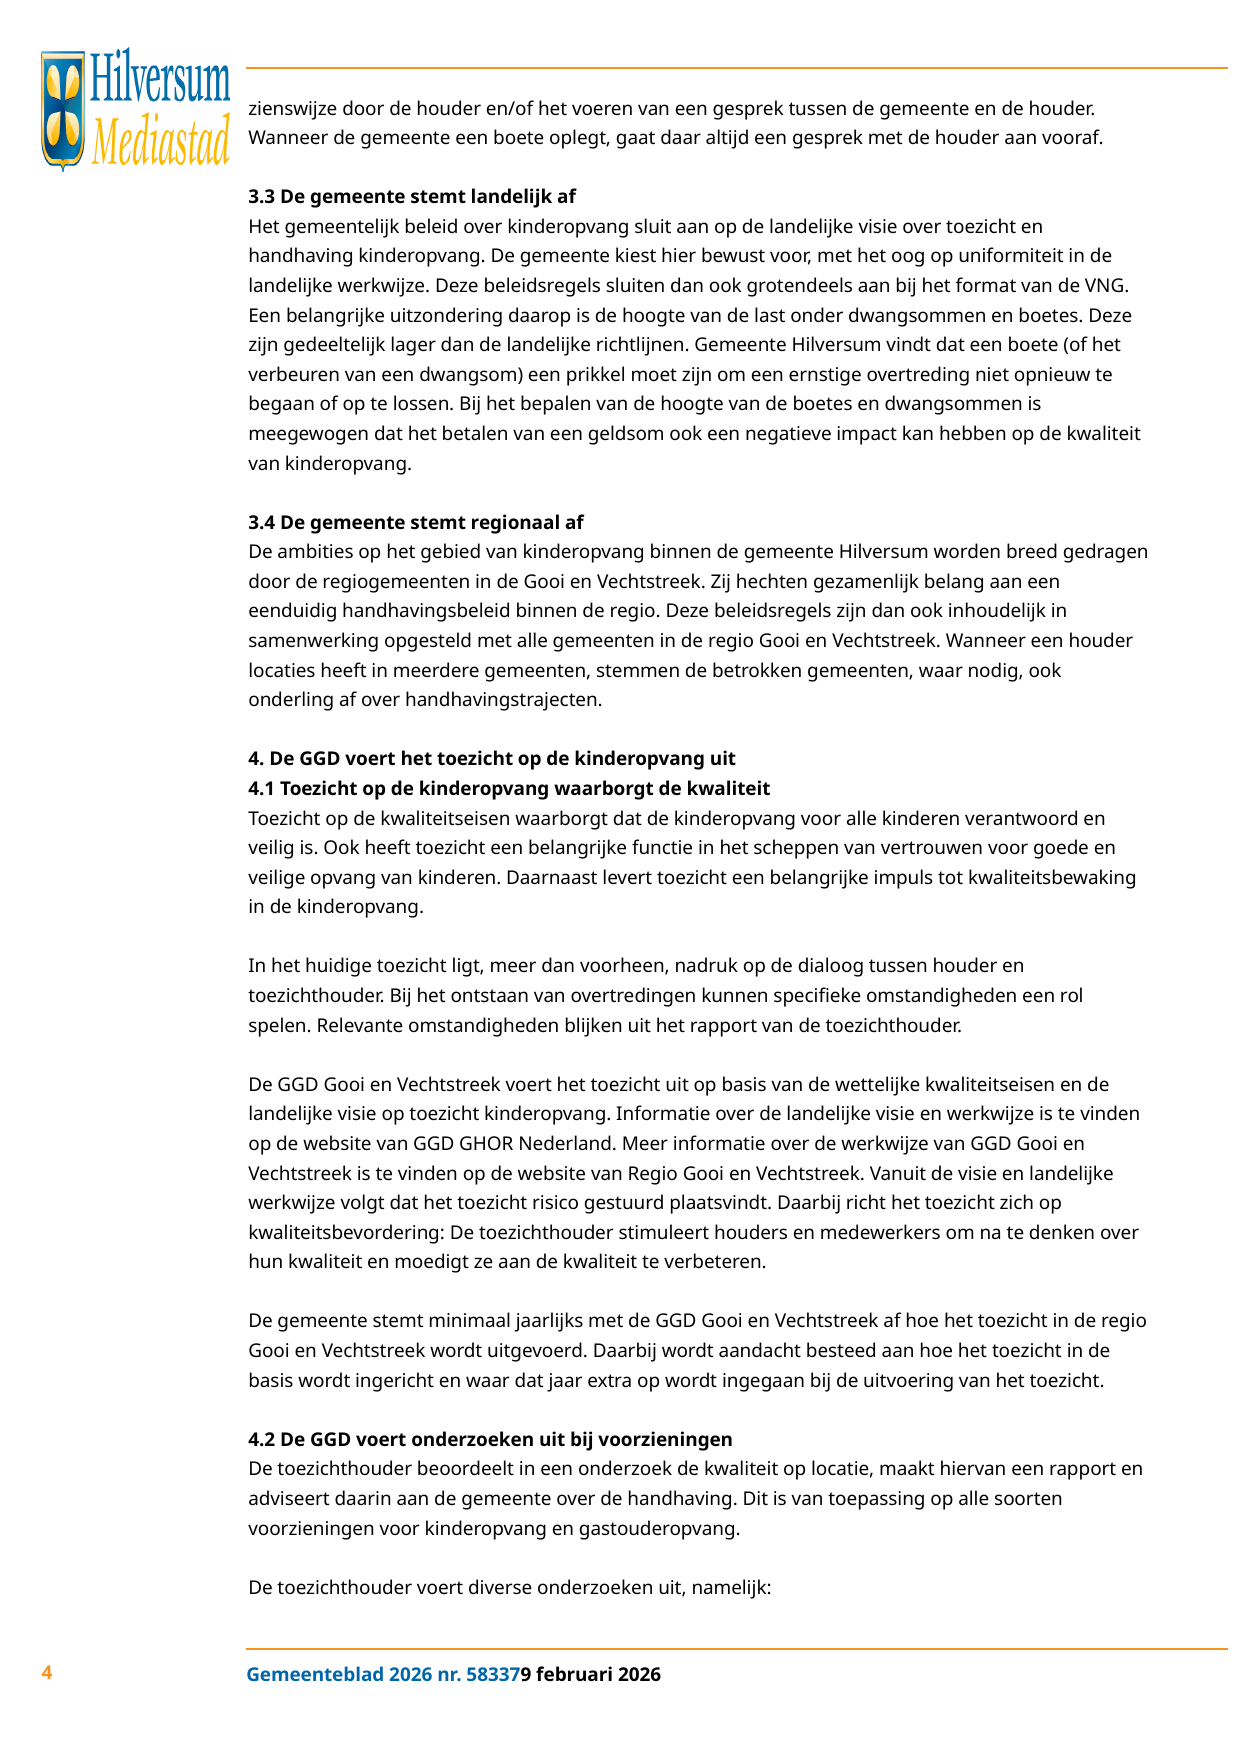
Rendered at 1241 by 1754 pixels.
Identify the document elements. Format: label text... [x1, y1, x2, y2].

text 4.1 Toezicht op de kinderopvang waarborgt de kwaliteit [248, 775, 1152, 801]
picture [41, 47, 231, 172]
text 3.4 De gemeente stemt regionaal af [248, 509, 1152, 535]
text Het gemeentelijk beleid over kinderopvang sluit aan op de landelijke visie over toezicht en handhaving kinderopvang. De gemeente kiest hier bewust voor, met het oog op uniformiteit in de landelijke werkwijze. Deze beleidsregels sluiten dan ook grotendeels aan bij het format van de VNG. Een belangrijke uitzondering daarop is de hoogte van de last onder dwangsommen en boetes. Deze zijn gedeeltelijk lager dan de landelijke richtlijnen. Gemeente Hilversum vindt dat een boete (of het verbeuren van een dwangsom) een prikkel moet zijn om een ernstige overtreding niet opnieuw te begaan of op te lossen. Bij het bepalen van de hoogte van de boetes en dwangsommen is meegewogen dat het betalen van een geldsom ook een negatieve impact kan hebben op de kwaliteit van kinderopvang. [248, 213, 1152, 476]
text 4.2 De GGD voert onderzoeken uit bij voorzieningen [248, 1426, 1152, 1452]
text In het huidige toezicht ligt, meer dan voorheen, nadruk op de dialoog tussen houder en toezichthouder. Bij het ontstaan van overtredingen kunnen specifieke omstandigheden een rol spelen. Relevante omstandigheden blijken uit het rapport van de toezichthouder. [248, 953, 1152, 1038]
text 3.3 De gemeente stemt landelijk af [248, 183, 1152, 209]
text Toezicht op de kwaliteitseisen waarborgt dat de kinderopvang voor alle kinderen verantwoord en veilig is. Ook heeft toezicht een belangrijke functie in het scheppen van vertrouwen voor goede en veilige opvang van kinderen. Daarnaast levert toezicht een belangrijke impuls tot kwaliteitsbewaking in de kinderopvang. [248, 805, 1152, 919]
text zienswijze door de houder en/of het voeren van een gesprek tussen de gemeente en de houder. Wanneer de gemeente een boete oplegt, gaat daar altijd een gesprek met de houder aan vooraf. [248, 95, 1152, 150]
text De toezichthouder voert diverse onderzoeken uit, namelijk: [248, 1574, 1152, 1600]
text De toezichthouder beoordeelt in een onderzoek de kwaliteit op locatie, maakt hiervan een rapport en adviseert daarin aan de gemeente over de handhaving. Dit is van toepassing op alle soorten voorzieningen voor kinderopvang en gastouderopvang. [248, 1456, 1152, 1541]
text 4. De GGD voert het toezicht op de kinderopvang uit [248, 746, 1152, 771]
text De ambities op het gebied van kinderopvang binnen de gemeente Hilversum worden breed gedragen door de regiogemeenten in de Gooi en Vechtstreek. Zij hechten gezamenlijk belang aan een eenduidig handhavingsbeleid binnen de regio. Deze beleidsregels zijn dan ook inhoudelijk in samenwerking opgesteld met alle gemeenten in de regio Gooi en Vechtstreek. Wanneer een houder locaties heeft in meerdere gemeenten, stemmen de betrokken gemeenten, waar nodig, ook onderling af over handhavingstrajecten. [248, 538, 1152, 712]
text De GGD Gooi en Vechtstreek voert het toezicht uit op basis van de wettelijke kwaliteitseisen en de landelijke visie op toezicht kinderopvang. Informatie over de landelijke visie en werkwijze is te vinden op de website van GGD GHOR Nederland. Meer informatie over de werkwijze van GGD Gooi en Vechtstreek is te vinden op de website van Regio Gooi en Vechtstreek. Vanuit de visie en landelijke werkwijze volgt dat het toezicht risico gestuurd plaatsvindt. Daarbij richt het toezicht zich op kwaliteitsbevordering: De toezichthouder stimuleert houders en medewerkers om na te denken over hun kwaliteit en moedigt ze aan de kwaliteit te verbeteren. [248, 1071, 1152, 1274]
text De gemeente stemt minimaal jaarlijks met de GGD Gooi en Vechtstreek af hoe het toezicht in de regio Gooi en Vechtstreek wordt uitgevoerd. Daarbij wordt aandacht besteed aan hoe het toezicht in de basis wordt ingericht en waar dat jaar extra op wordt ingegaan bij de uitvoering van het toezicht. [248, 1308, 1152, 1393]
